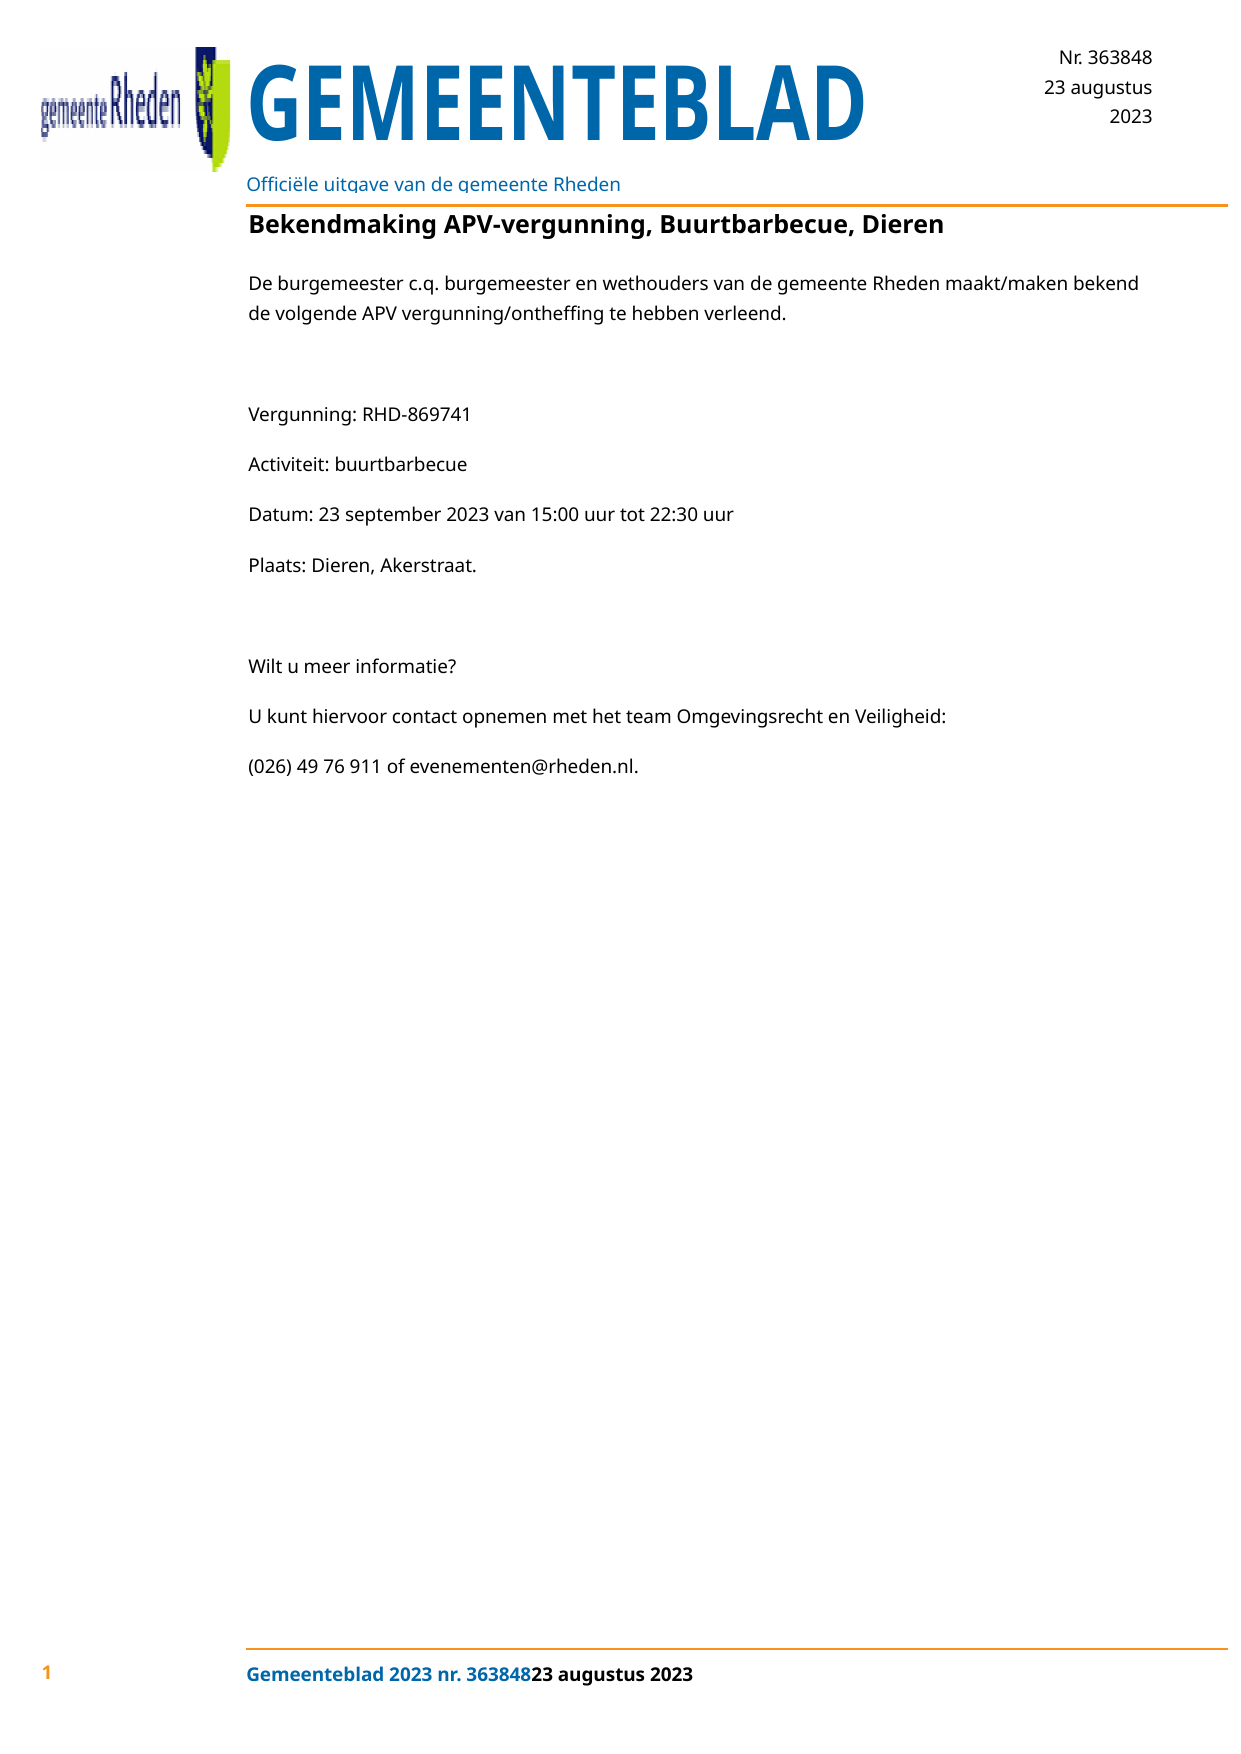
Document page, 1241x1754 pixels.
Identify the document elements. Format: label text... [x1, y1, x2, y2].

text (026) 49 76 911 of evenementen@rheden.nl. [248, 754, 1152, 779]
text Vergunning: RHD-869741 [248, 401, 1152, 426]
picture [41, 47, 231, 172]
text Activiteit: buurtbarbecue [248, 451, 1152, 477]
text U kunt hiervoor contact opnemen met het team Omgevingsrecht en Veiligheid: [248, 703, 1152, 729]
text Plaats: Dieren, Akerstraat. [248, 552, 1152, 578]
text Datum: 23 september 2023 van 15:00 uur tot 22:30 uur [248, 502, 1152, 527]
text Bekendmaking APV-vergunning, Buurtbarbecue, Dieren [248, 207, 1152, 241]
text Wilt u meer informatie? [248, 653, 1152, 678]
text De burgemeester c.q. burgemeester en wethouders van de gemeente Rheden maakt/maken bekend de volgende APV vergunning/ontheffing te hebben verleend. [248, 270, 1152, 326]
